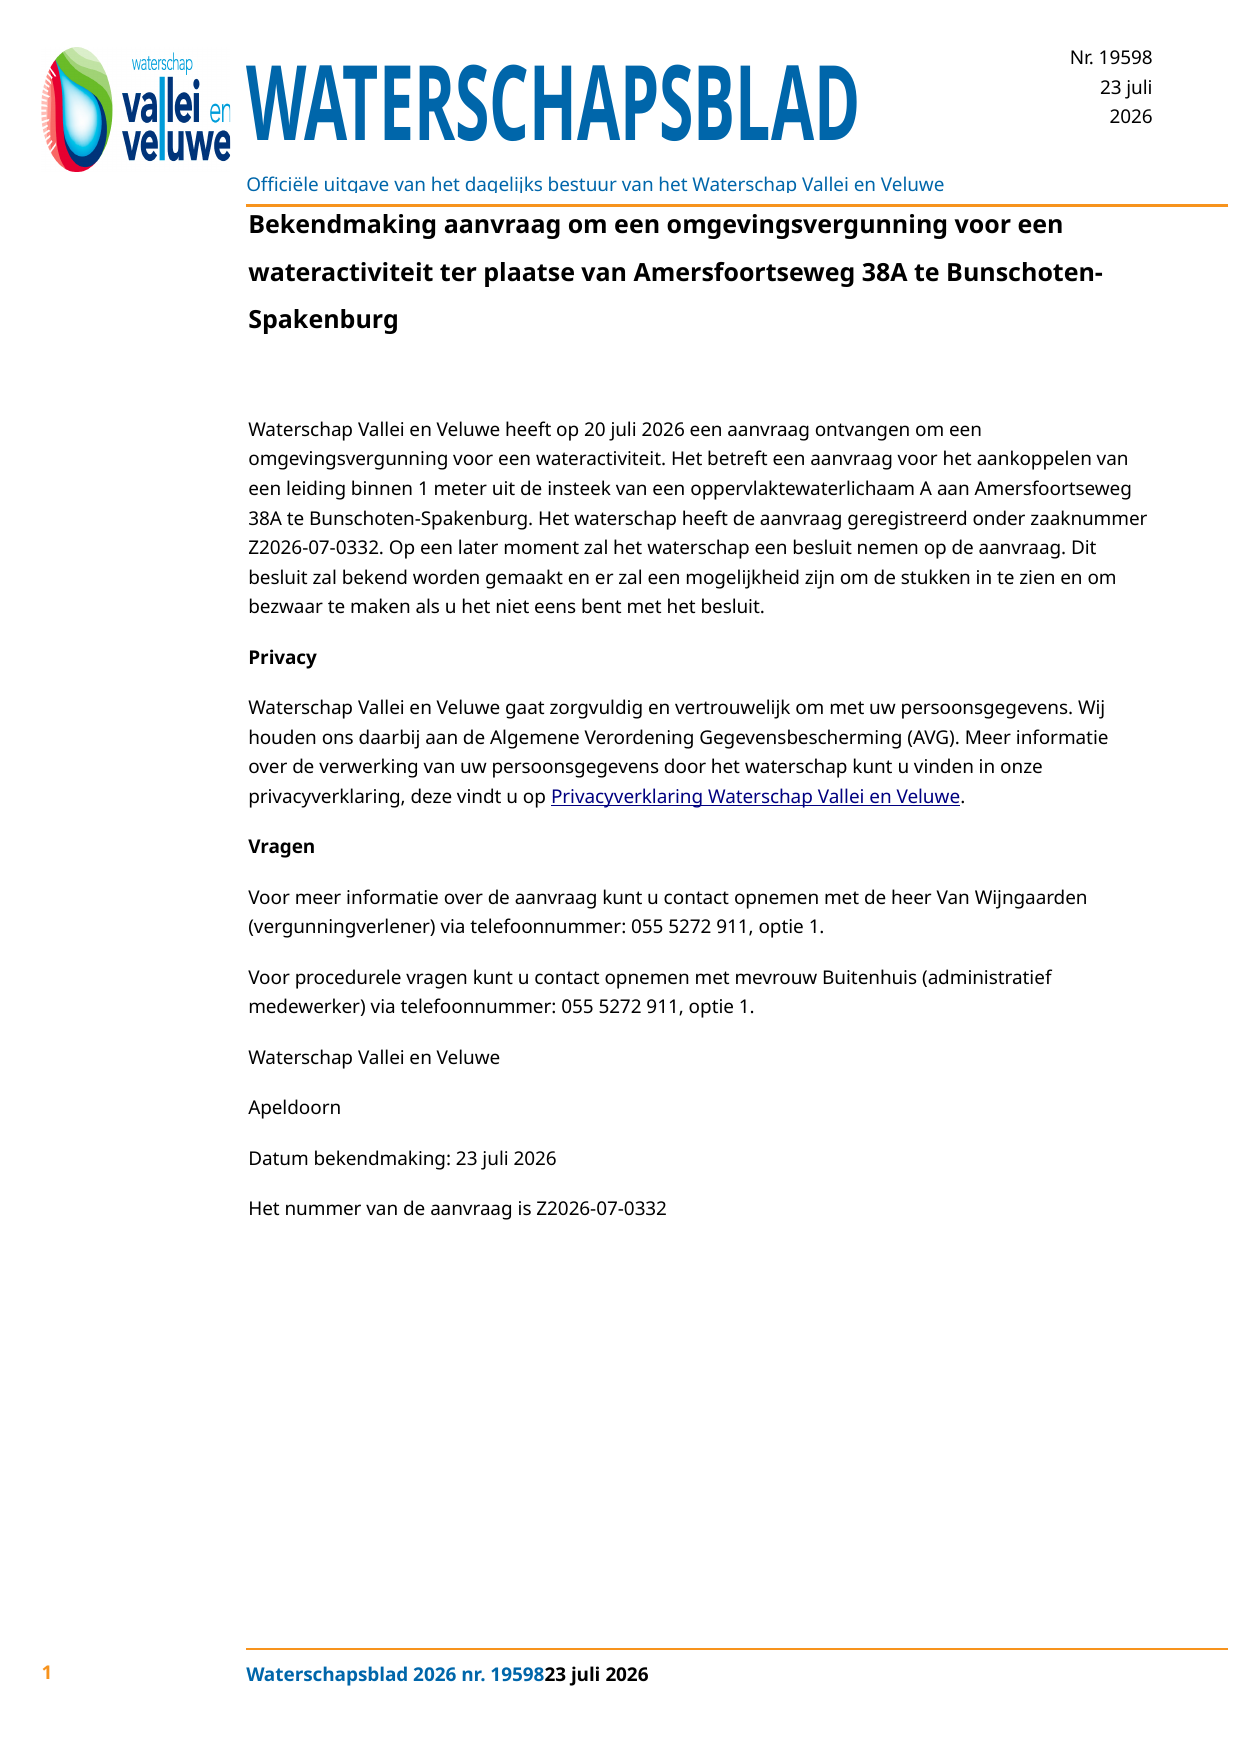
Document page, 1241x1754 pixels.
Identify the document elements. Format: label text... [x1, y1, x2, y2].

picture [41, 47, 231, 172]
text Apeldoorn [248, 1094, 1152, 1120]
text Voor meer informatie over de aanvraag kunt u contact opnemen met de heer Van Wijngaarden (vergunningverlener) via telefoonnummer: 055 5272 911, optie 1. [248, 884, 1152, 939]
text Waterschap Vallei en Veluwe gaat zorgvuldig en vertrouwelijk om met uw persoonsgegevens. Wij houden ons daarbij aan de Algemene Verordening Gegevensbescherming (AVG). Meer informatie over de verwerking van uw persoonsgegevens door het waterschap kunt u vinden in onze privacyverklaring, deze vindt u op Privacyverklaring Waterschap Vallei en Veluwe. [248, 694, 1152, 809]
text Het nummer van de aanvraag is Z2026-07-0332 [248, 1195, 1152, 1221]
text Privacy [248, 644, 1152, 669]
text Voor procedurele vragen kunt u contact opnemen met mevrouw Buitenhuis (administratief medewerker) via telefoonnummer: 055 5272 911, optie 1. [248, 964, 1152, 1019]
text Vragen [248, 833, 1152, 859]
text Waterschap Vallei en Veluwe heeft op 20 juli 2026 een aanvraag ontvangen om een omgevingsvergunning voor een wateractiviteit. Het betreft een aanvraag voor het aankoppelen van een leiding binnen 1 meter uit de insteek van een oppervlaktewaterlichaam A aan Amersfoortseweg 38A te Bunschoten-Spakenburg. Het waterschap heeft de aanvraag geregistreerd onder zaaknummer Z2026-07-0332. Op een later moment zal het waterschap een besluit nemen op de aanvraag. Dit besluit zal bekend worden gemaakt en er zal een mogelijkheid zijn om de stukken in te zien en om bezwaar te maken als u het niet eens bent met het besluit. [248, 416, 1152, 619]
text Datum bekendmaking: 23 juli 2026 [248, 1145, 1152, 1170]
text Waterschap Vallei en Veluwe [248, 1044, 1152, 1069]
text Bekendmaking aanvraag om een omgevingsvergunning voor een wateractiviteit ter plaatse van Amersfoortseweg 38A te Bunschoten-Spakenburg [248, 207, 1152, 336]
